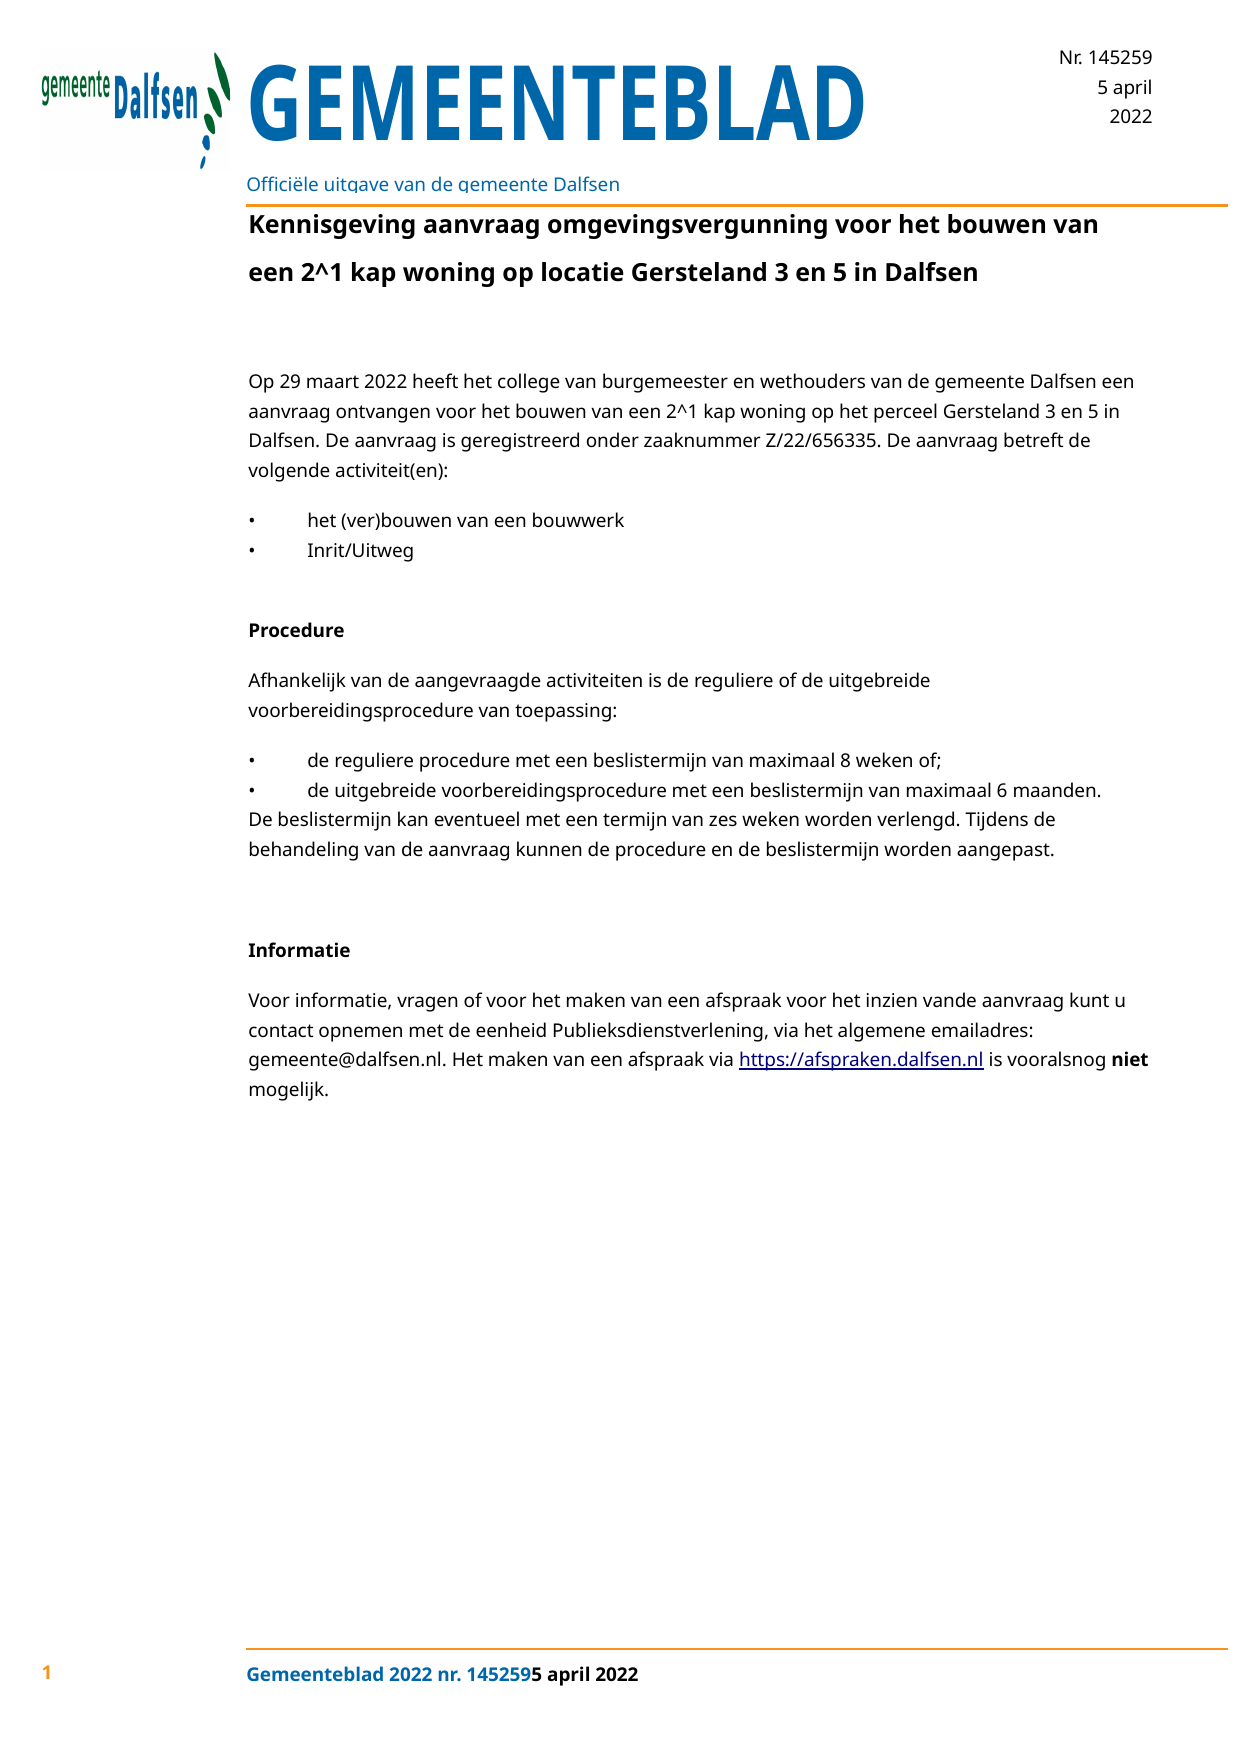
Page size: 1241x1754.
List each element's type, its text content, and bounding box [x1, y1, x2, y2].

text Afhankelijk van de aangevraagde activiteiten is de reguliere of de uitgebreide voorbereidingsprocedure van toepassing: [248, 667, 1152, 723]
picture [41, 47, 231, 172]
text Op 29 maart 2022 heeft het college van burgemeester en wethouders van de gemeente Dalfsen een aanvraag ontvangen voor het bouwen van een 2^1 kap woning op het perceel Gersteland 3 en 5 in Dalfsen. De aanvraag is geregistreerd onder zaaknummer Z/22/656335. De aanvraag betreft de volgende activiteit(en): [248, 368, 1152, 483]
list de uitgebreide voorbereidingsprocedure met een beslistermijn van maximaal 6 maanden. [248, 777, 1152, 803]
text Informatie [248, 937, 1152, 963]
text De beslistermijn kan eventueel met een termijn van zes weken worden verlengd. Tijdens de behandeling van de aanvraag kunnen de procedure en de beslistermijn worden aangepast. [248, 807, 1152, 862]
text Procedure [248, 617, 1152, 643]
list de reguliere procedure met een beslistermijn van maximaal 8 weken of; [248, 747, 1152, 773]
list het (ver)bouwen van een bouwwerk [248, 507, 1152, 533]
list Inrit/Uitweg [248, 537, 1152, 563]
text Voor informatie, vragen of voor het maken van een afspraak voor het inzien vande aanvraag kunt u contact opnemen met de eenheid Publieksdienstverlening, via het algemene emailadres: gemeente@dalfsen.nl. Het maken van een afspraak via https://afspraken.dalfsen.nl is vooralsnog niet mogelijk. [248, 987, 1152, 1102]
text Kennisgeving aanvraag omgevingsvergunning voor het bouwen van een 2^1 kap woning op locatie Gersteland 3 en 5 in Dalfsen [248, 207, 1152, 288]
